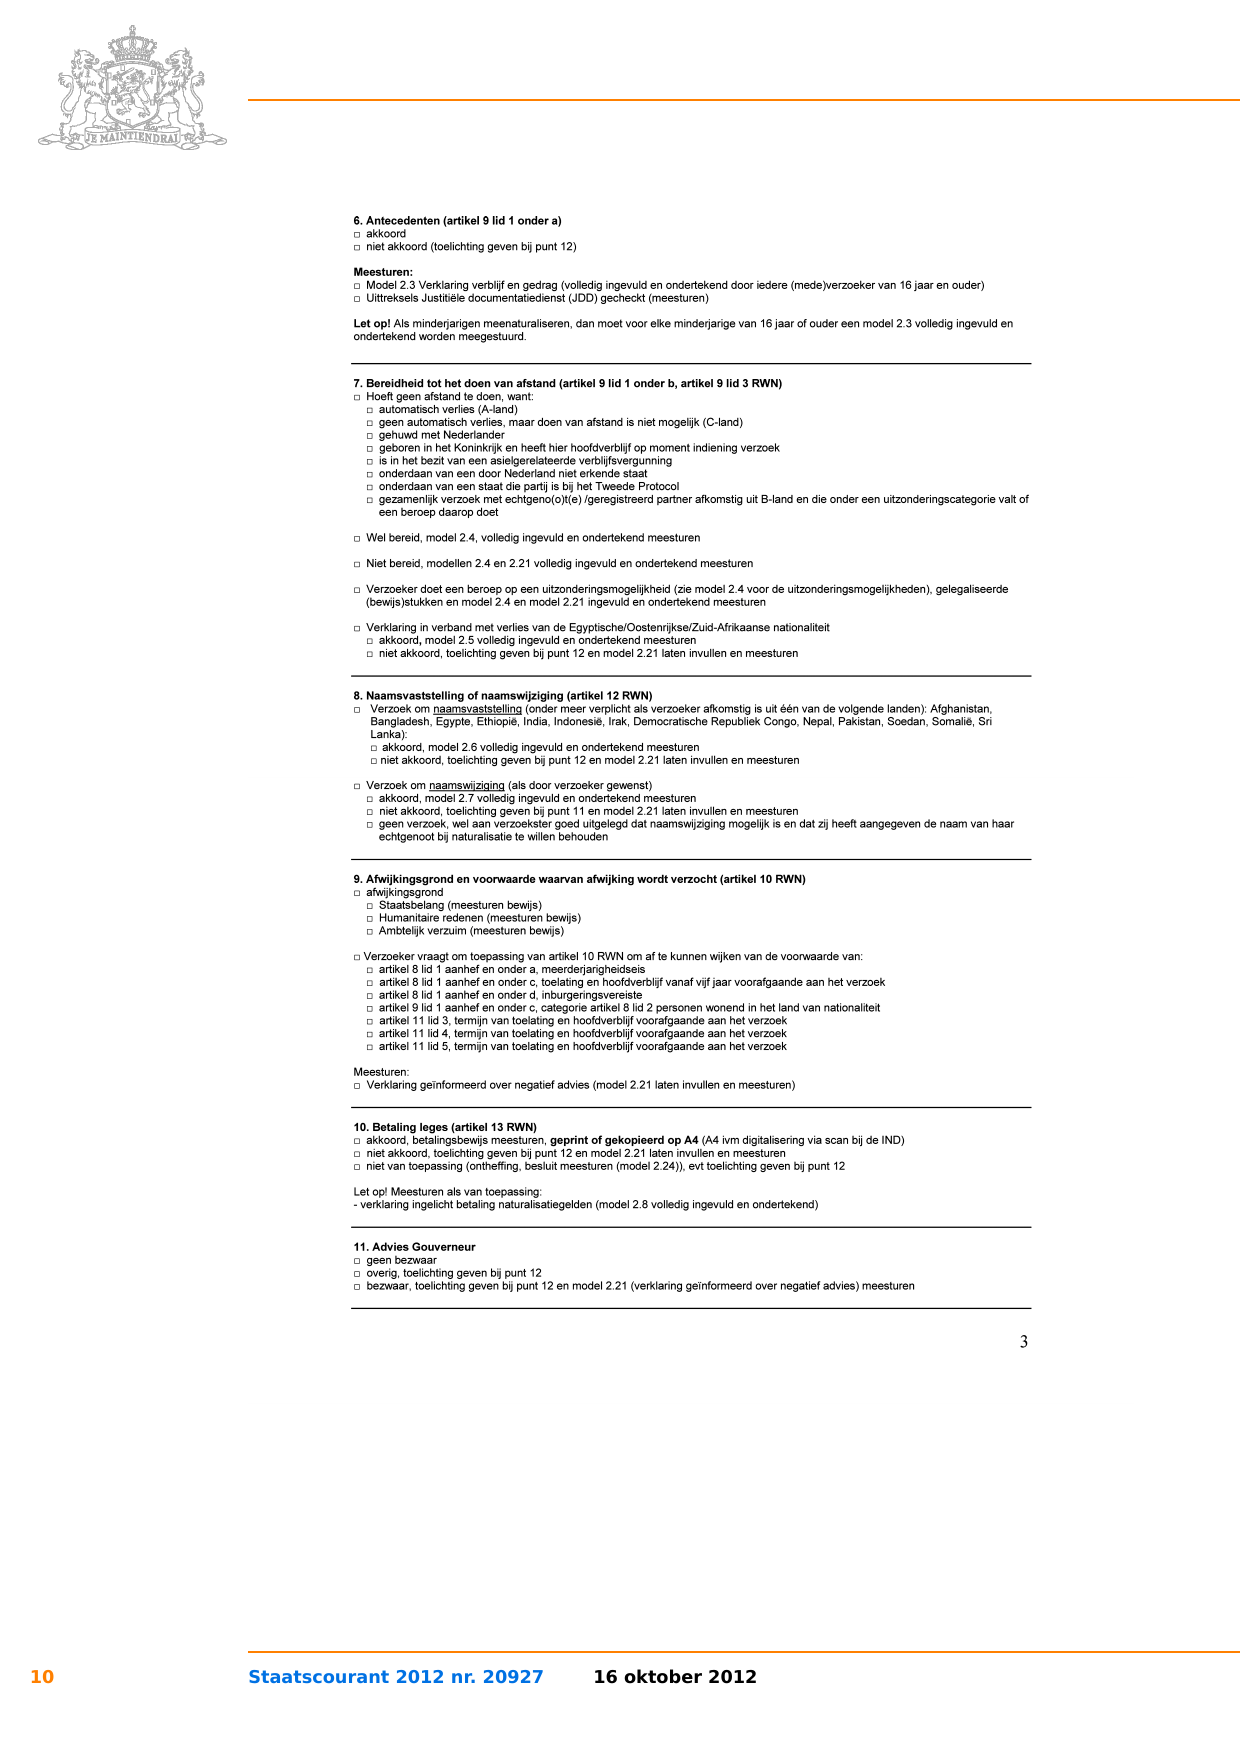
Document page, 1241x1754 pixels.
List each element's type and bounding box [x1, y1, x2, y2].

picture [38, 25, 227, 150]
picture [248, 151, 1134, 1404]
